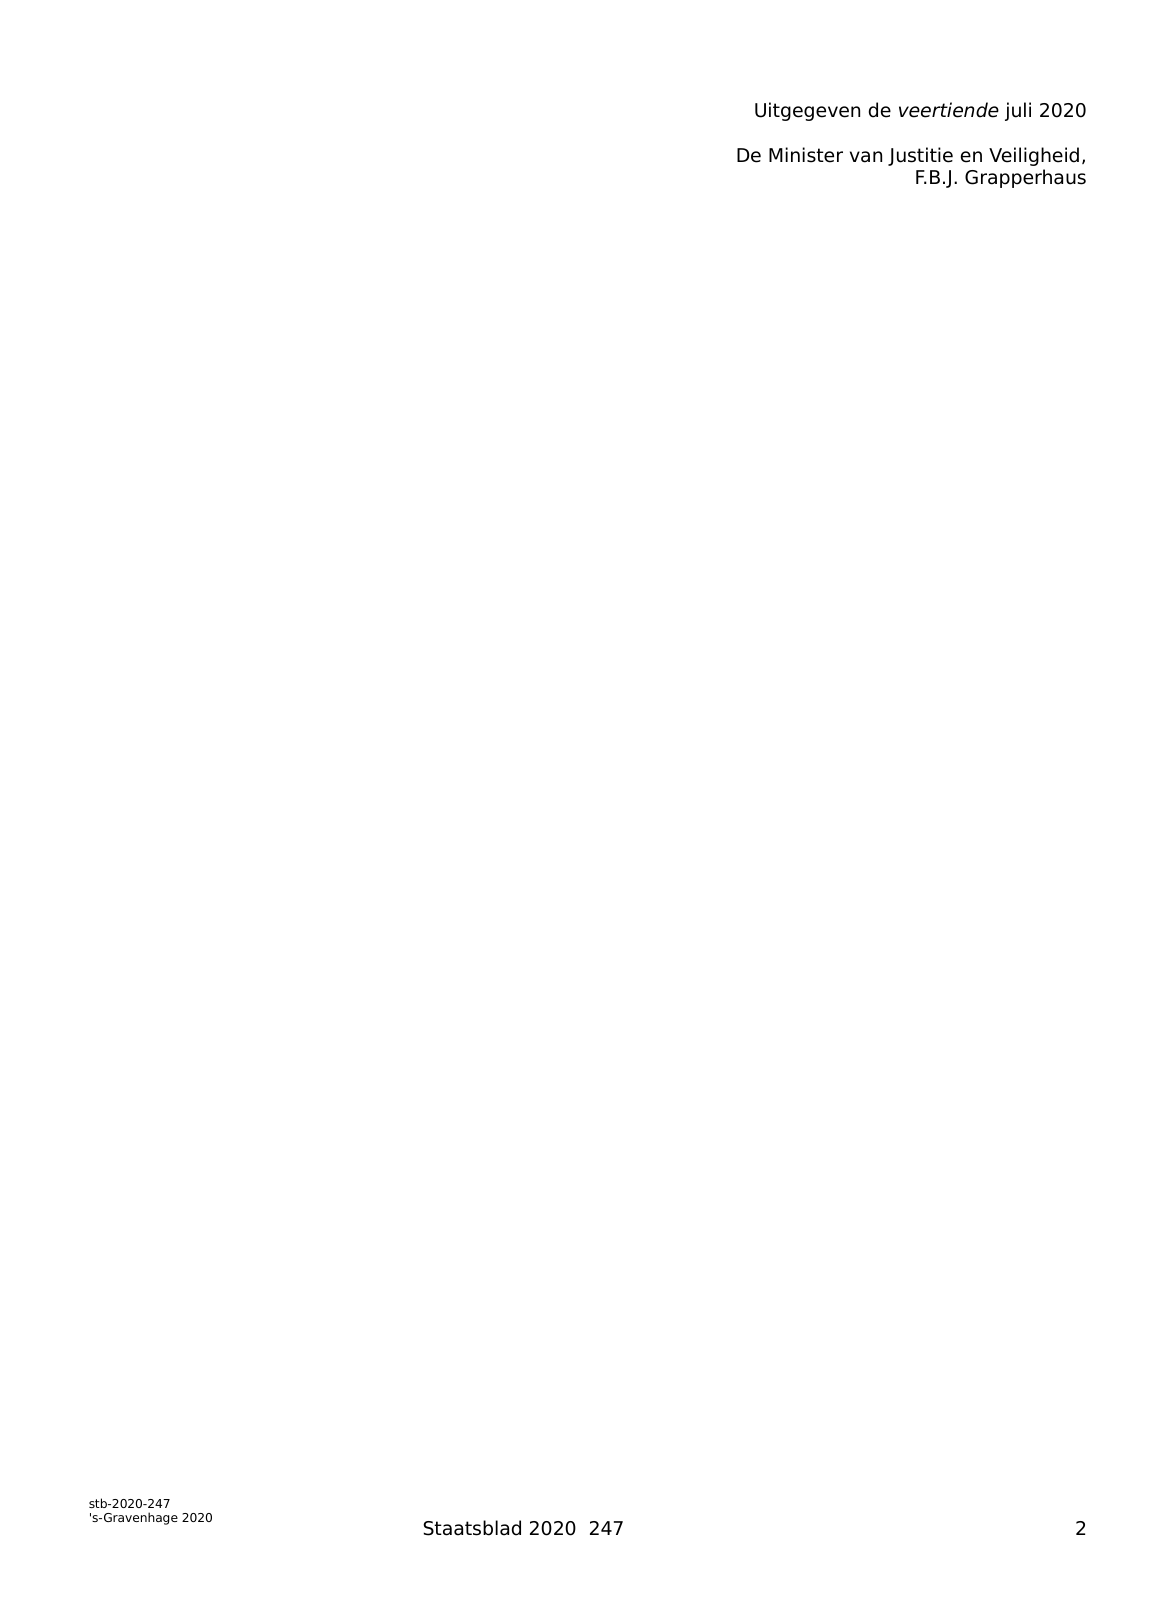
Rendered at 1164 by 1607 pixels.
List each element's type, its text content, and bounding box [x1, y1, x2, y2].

text Uitgegeven de veertiende juli 2020 [422, 100, 1087, 122]
text stb-2020-247 [88, 1497, 323, 1511]
text De Minister van Justitie en Veiligheid, F.B.J. Grapperhaus [422, 144, 1087, 188]
text 's-Gravenhage 2020 [88, 1511, 323, 1525]
